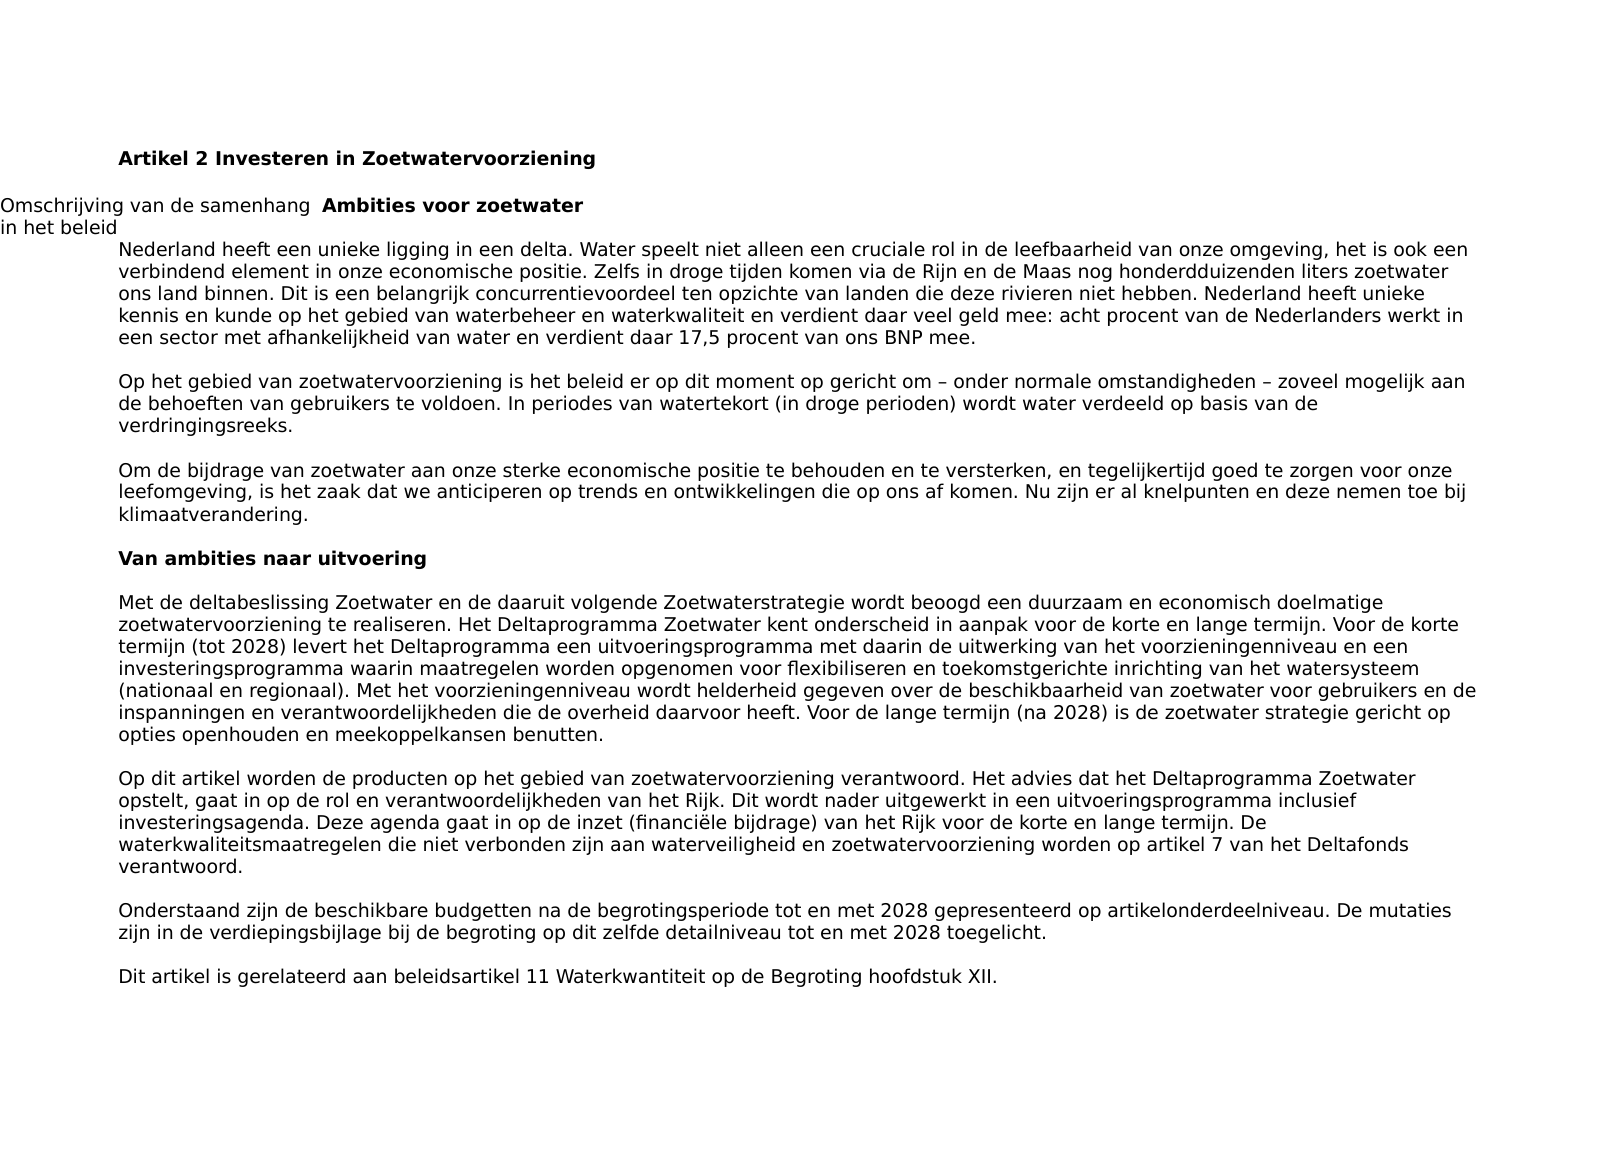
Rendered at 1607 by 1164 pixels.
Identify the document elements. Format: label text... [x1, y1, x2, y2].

text Om de bijdrage van zoetwater aan onze sterke economische positie te behouden en te versterken, en tegelijkertijd goed te zorgen voor onze leefomgeving, is het zaak dat we anticiperen op trends en ontwikkelingen die op ons af komen. Nu zijn er al knelpunten en deze nemen toe bij klimaatverandering. [118, 459, 1488, 525]
text Nederland heeft een unieke ligging in een delta. Water speelt niet alleen een cruciale rol in de leefbaarheid van onze omgeving, het is ook een verbindend element in onze economische positie. Zelfs in droge tijden komen via de Rijn en de Maas nog honderdduizenden liters zoetwater ons land binnen. Dit is een belangrijk concurrentievoordeel ten opzichte van landen die deze rivieren niet hebben. Nederland heeft unieke kennis en kunde op het gebied van waterbeheer en waterkwaliteit en verdient daar veel geld mee: acht procent van de Nederlanders werkt in een sector met afhankelijkheid van water en verdient daar 17,5 procent van ons BNP mee. [118, 239, 1488, 349]
text Onderstaand zijn de beschikbare budgetten na de begrotingsperiode tot en met 2028 gepresenteerd op artikelonderdeelniveau. De mutaties zijn in de verdiepingsbijlage bij de begroting op dit zelfde detailniveau tot en met 2028 toegelicht. [118, 900, 1488, 944]
subtitle Ambities voor zoetwater [322, 195, 1488, 217]
text Met de deltabeslissing Zoetwater en de daaruit volgende Zoetwaterstrategie wordt beoogd een duurzaam en economisch doelmatige zoetwatervoorziening te realiseren. Het Deltaprogramma Zoetwater kent onderscheid in aanpak voor de korte en lange termijn. Voor de korte termijn (tot 2028) levert het Deltaprogramma een uitvoeringsprogramma met daarin de uitwerking van het voorzieningenniveau en een investeringsprogramma waarin maatregelen worden opgenomen voor flexibiliseren en toekomstgerichte inrichting van het watersysteem (nationaal en regionaal). Met het voorzieningenniveau wordt helderheid gegeven over de beschikbaarheid van zoetwater voor gebruikers en de inspanningen en verantwoordelijkheden die de overheid daarvoor heeft. Voor de lange termijn (na 2028) is de zoetwater strategie gericht op opties openhouden en meekoppelkansen benutten. [118, 592, 1488, 746]
text Omschrijving van de samenhang in het beleid [0, 195, 322, 239]
subtitle Artikel 2 Investeren in Zoetwatervoorziening [118, 148, 1488, 170]
subtitle Van ambities naar uitvoering [118, 548, 1488, 569]
text Op het gebied van zoetwatervoorziening is het beleid er op dit moment op gericht om – onder normale omstandigheden – zoveel mogelijk aan de behoeften van gebruikers te voldoen. In periodes van watertekort (in droge perioden) wordt water verdeeld op basis van de verdringingsreeks. [118, 371, 1488, 437]
text Op dit artikel worden de producten op het gebied van zoetwatervoorziening verantwoord. Het advies dat het Deltaprogramma Zoetwater opstelt, gaat in op de rol en verantwoordelijkheden van het Rijk. Dit wordt nader uitgewerkt in een uitvoeringsprogramma inclusief investeringsagenda. Deze agenda gaat in op de inzet (financiële bijdrage) van het Rijk voor de korte en lange termijn. De waterkwaliteitsmaatregelen die niet verbonden zijn aan waterveiligheid en zoetwatervoorziening worden op artikel 7 van het Deltafonds verantwoord. [118, 768, 1488, 878]
text Dit artikel is gerelateerd aan beleidsartikel 11 Waterkwantiteit op de Begroting hoofdstuk XII. [118, 966, 1488, 988]
